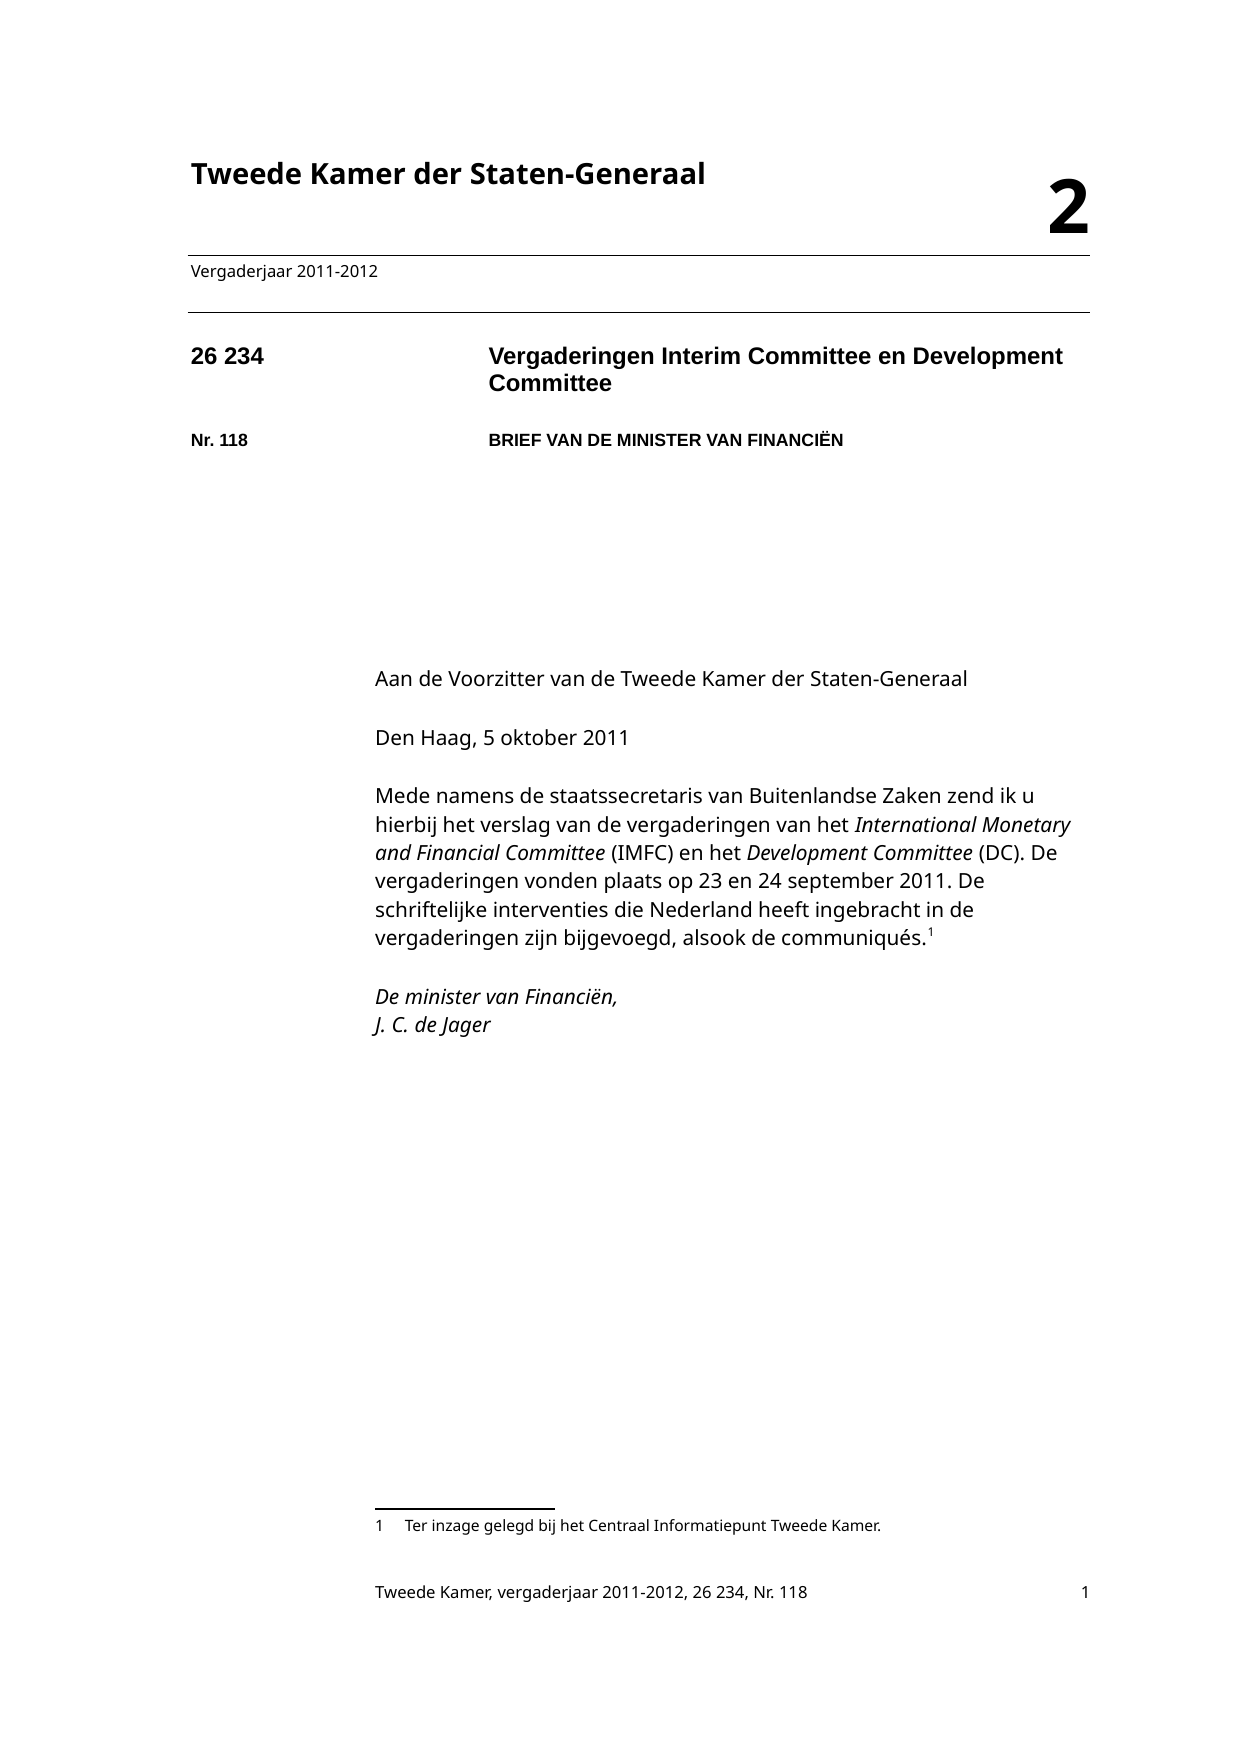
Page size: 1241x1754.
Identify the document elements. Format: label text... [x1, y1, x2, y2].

table_cell Vergaderingen Interim Committee en Development Committee [485, 339, 1090, 427]
text J. C. de Jager [375, 1010, 1090, 1039]
text Ter inzage gelegd bij het Centraal Informatiepunt Tweede Kamer. [375, 1508, 1090, 1536]
text Den Haag, 5 oktober 2011 [375, 723, 1090, 751]
table_cell [188, 313, 485, 339]
table_cell BRIEF VAN DE MINISTER VAN FINANCIËN [485, 427, 1090, 546]
text Aan de Voorzitter van de Tweede Kamer der Staten-Generaal [375, 664, 1090, 693]
table_header 2 [910, 150, 1090, 255]
table_cell [485, 313, 1090, 339]
text Mede namens de staatssecretaris van Buitenlandse Zaken zend ik u hierbij het verslag van de vergaderingen van het International Monetary and Financial Committee (IMFC) en het Development Committee (DC). De vergaderingen vonden plaats op 23 en 24 september 2011. De schriftelijke interventies die Nederland heeft ingebracht in de vergaderingen zijn bijgevoegd, alsook de communiqués. [375, 781, 1090, 952]
text De minister van Financiën, [375, 982, 1090, 1010]
table_cell Vergaderjaar 2011-2012 [188, 256, 485, 312]
table_cell [485, 256, 1090, 312]
table_cell 26 234 [188, 339, 485, 427]
table_header Tweede Kamer der Staten-Generaal [188, 150, 909, 255]
table_cell Nr. 118 [188, 427, 485, 546]
